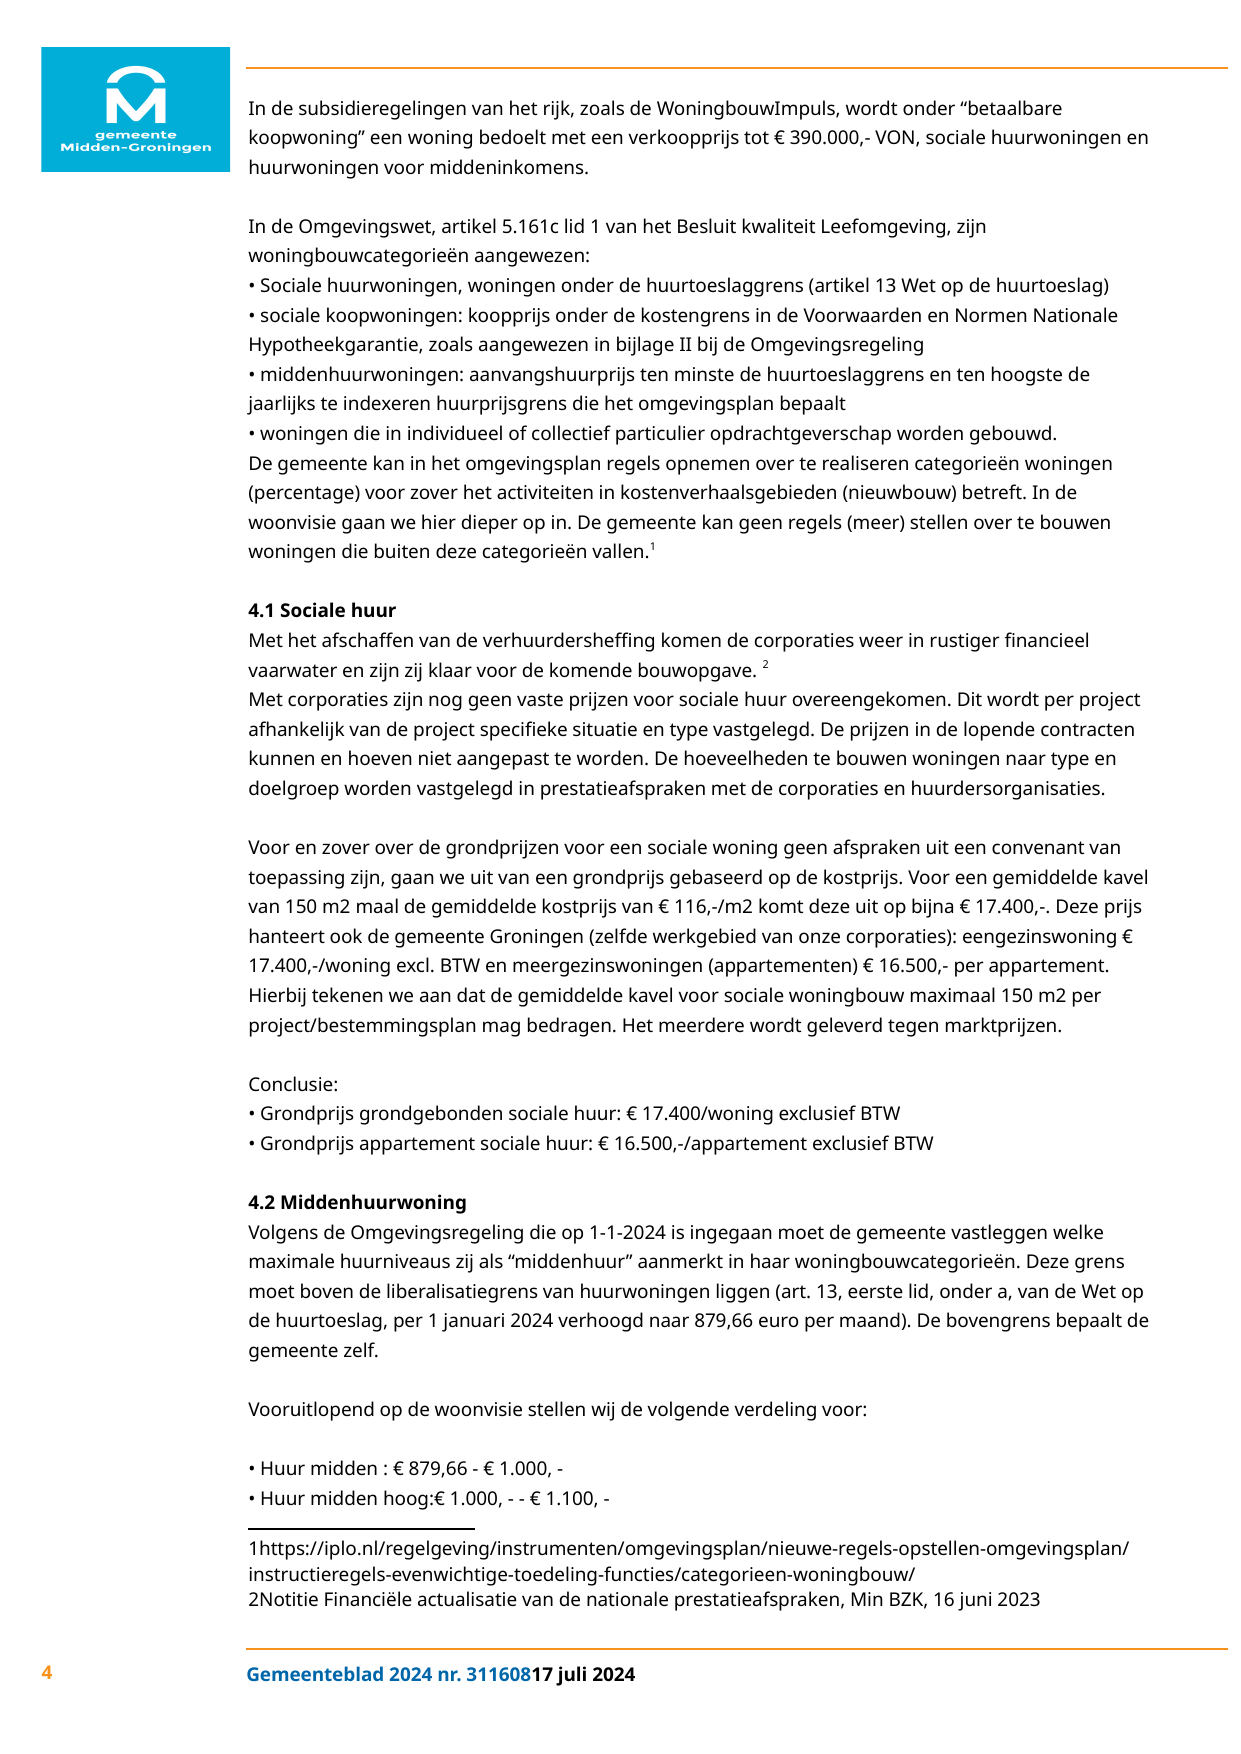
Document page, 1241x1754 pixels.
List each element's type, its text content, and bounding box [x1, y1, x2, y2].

text https://iplo.nl/regelgeving/instrumenten/omgevingsplan/nieuwe-regels-opstellen-omgevingsplan/instructieregels-evenwichtige-toedeling-functies/categorieen-woningbouw/ [248, 1535, 1152, 1586]
picture [184, 146, 190, 153]
text • Sociale huurwoningen, woningen onder de huurtoeslaggrens (artikel 13 Wet op de huurtoeslag) [248, 272, 1152, 298]
text 4.2 Middenhuurwoning [248, 1189, 1152, 1215]
text De gemeente kan in het omgevingsplan regels opnemen over te realiseren categorieën woningen (percentage) voor zover het activiteiten in kostenverhaalsgebieden (nieuwbouw) betreft. In de woonvisie gaan we hier dieper op in. De gemeente kan geen regels (meer) stellen over te bouwen woningen die buiten deze categorieën vallen. [248, 450, 1152, 564]
text • middenhuurwoningen: aanvangshuurprijs ten minste de huurtoeslaggrens en ten hoogste de jaarlijks te indexeren huurprijsgrens die het omgevingsplan bepaalt [248, 361, 1152, 416]
text In de Omgevingswet, artikel 5.161c lid 1 van het Besluit kwaliteit Leefomgeving, zijn woningbouwcategorieën aangewezen: [248, 213, 1152, 268]
text • sociale koopwoningen: koopprijs onder de kostengrens in de Voorwaarden en Normen Nationale Hypotheekgarantie, zoals aangewezen in bijlage II bij de Omgevingsregeling [248, 302, 1152, 357]
text Voor en zover over de grondprijzen voor een sociale woning geen afspraken uit een convenant van toepassing zijn, gaan we uit van een grondprijs gebaseerd op de kostprijs. Voor een gemiddelde kavel van 150 m2 maal de gemiddelde kostprijs van € 116,-/m2 komt deze uit op bijna € 17.400,-. Deze prijs hanteert ook de gemeente Groningen (zelfde werkgebied van onze corporaties): eengezinswoning € 17.400,-/woning excl. BTW en meergezinswoningen (appartementen) € 16.500,- per appartement. Hierbij tekenen we aan dat de gemiddelde kavel voor sociale woningbouw maximaal 150 m2 per project/bestemmingsplan mag bedragen. Het meerdere wordt geleverd tegen marktprijzen. [248, 834, 1152, 1038]
text • Grondprijs grondgebonden sociale huur: € 17.400/woning exclusief BTW [248, 1101, 1152, 1126]
text • Huur midden hoog:€ 1.000, - - € 1.100, - [248, 1485, 1152, 1511]
text Vooruitlopend op de woonvisie stellen wij de volgende verdeling voor: [248, 1396, 1152, 1422]
text Met het afschaffen van de verhuurdersheffing komen de corporaties weer in rustiger financieel vaarwater en zijn zij klaar voor de komende bouwopgave. [248, 627, 1152, 683]
text In de subsidieregelingen van het rijk, zoals de WoningbouwImpuls, wordt onder “betaalbare koopwoning” een woning bedoelt met een verkoopprijs tot € 390.000,- VON, sociale huurwoningen en huurwoningen voor middeninkomens. [248, 95, 1152, 180]
text Met corporaties zijn nog geen vaste prijzen voor sociale huur overeengekomen. Dit wordt per project afhankelijk van de project specifieke situatie en type vastgelegd. De prijzen in de lopende contracten kunnen en hoeven niet aangepast te worden. De hoeveelheden te bouwen woningen naar type en doelgroep worden vastgelegd in prestatieafspraken met de corporaties en huurdersorganisaties. [248, 686, 1152, 801]
picture [107, 89, 165, 122]
text Volgens de Omgevingsregeling die op 1-1-2024 is ingegaan moet de gemeente vastleggen welke maximale huurniveaus zij als “middenhuur” aanmerkt in haar woningbouwcategorieën. Deze grens moet boven de liberalisatiegrens van huurwoningen liggen (art. 13, eerste lid, onder a, van de Wet op de huurtoeslag, per 1 januari 2024 verhoogd naar 879,66 euro per maand). De bovengrens bepaalt de gemeente zelf. [248, 1219, 1152, 1363]
text • woningen die in individueel of collectief particulier opdrachtgeverschap worden gebouwd. [248, 420, 1152, 446]
text Conclusie: [248, 1071, 1152, 1097]
text 4.1 Sociale huur [248, 598, 1152, 623]
picture [108, 66, 164, 82]
text • Huur midden : € 879,66 - € 1.000, - [248, 1456, 1152, 1481]
text Notitie Financiële actualisatie van de nationale prestatieafspraken, Min BZK, 16 juni 2023 [248, 1586, 1152, 1612]
text • Grondprijs appartement sociale huur: € 16.500,-/appartement exclusief BTW [248, 1130, 1152, 1156]
